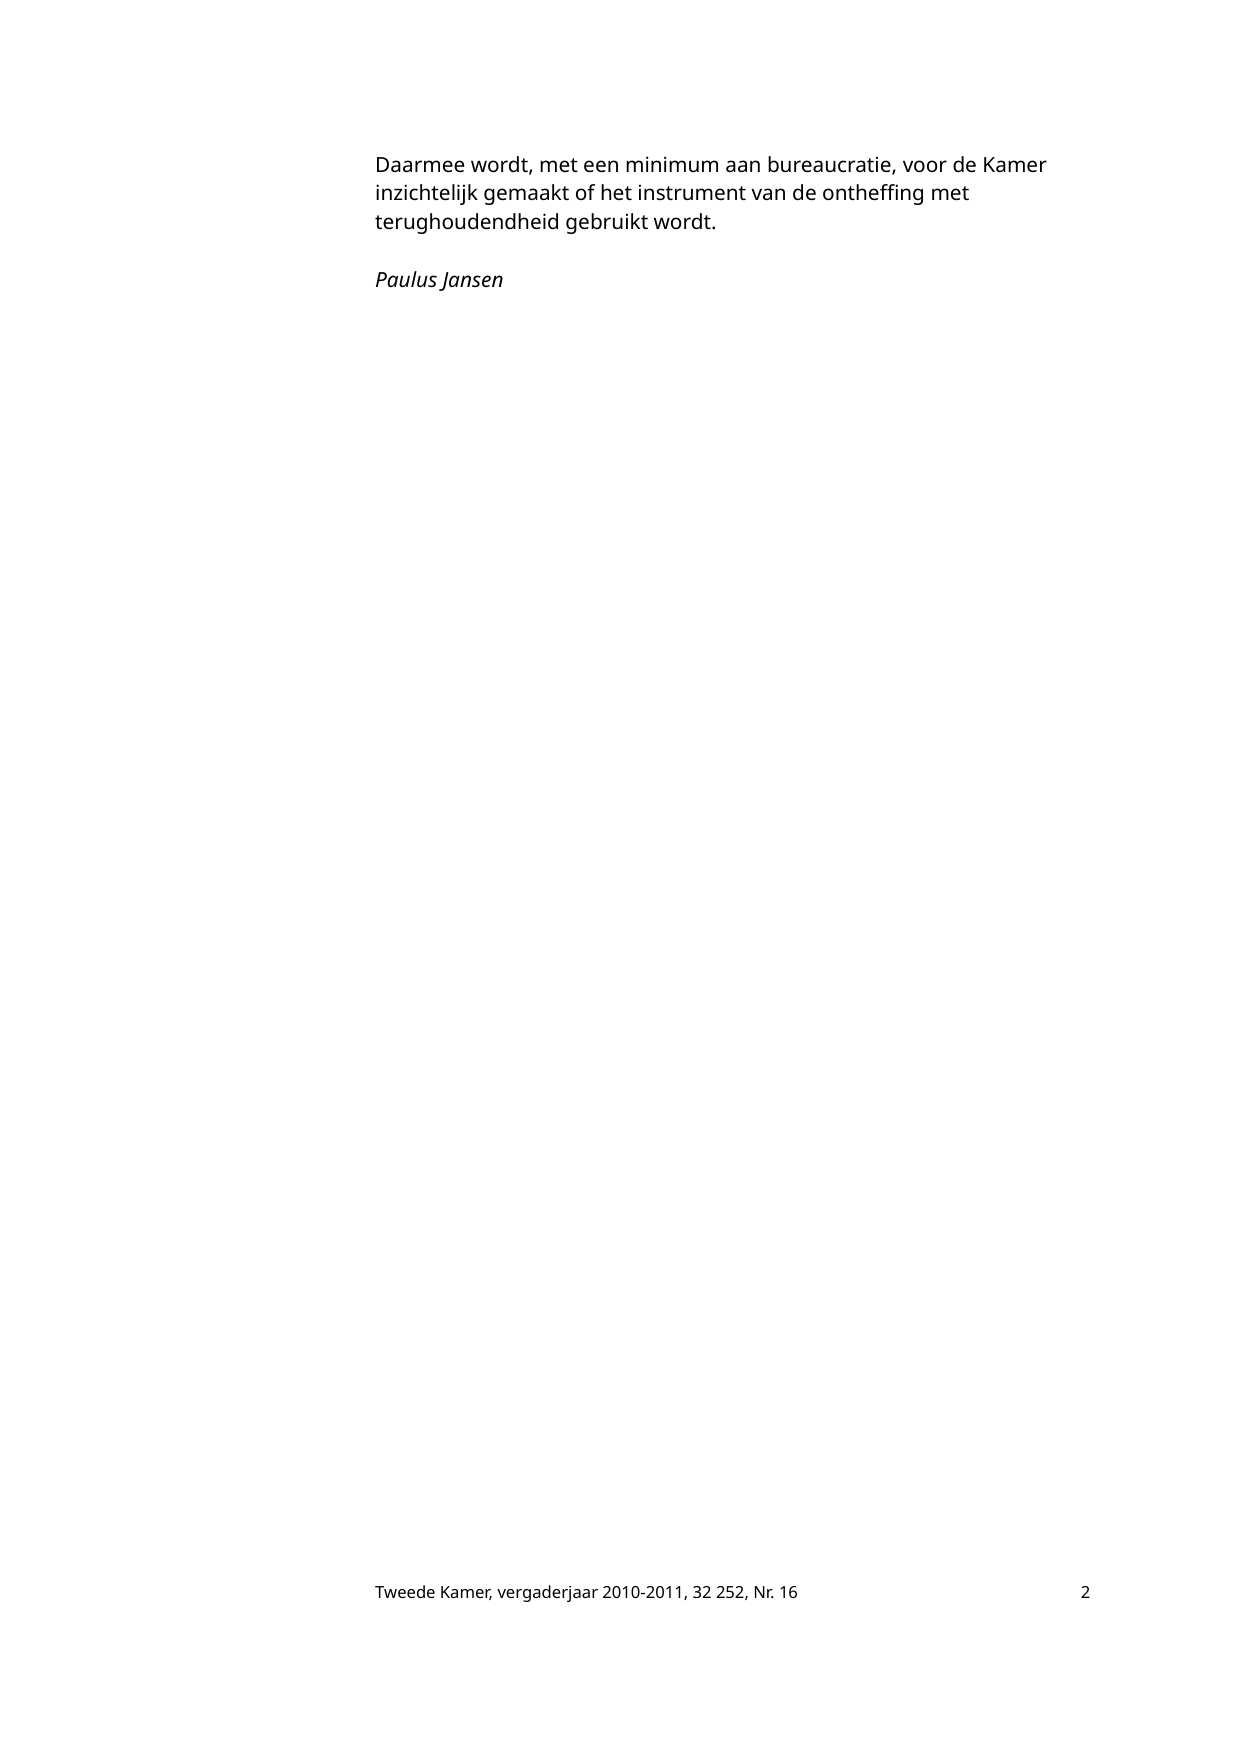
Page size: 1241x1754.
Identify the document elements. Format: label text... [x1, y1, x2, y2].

text Daarmee wordt, met een minimum aan bureaucratie, voor de Kamer inzichtelijk gemaakt of het instrument van de ontheffing met terughoudendheid gebruikt wordt. [375, 150, 1090, 235]
text Paulus Jansen [375, 265, 1090, 294]
